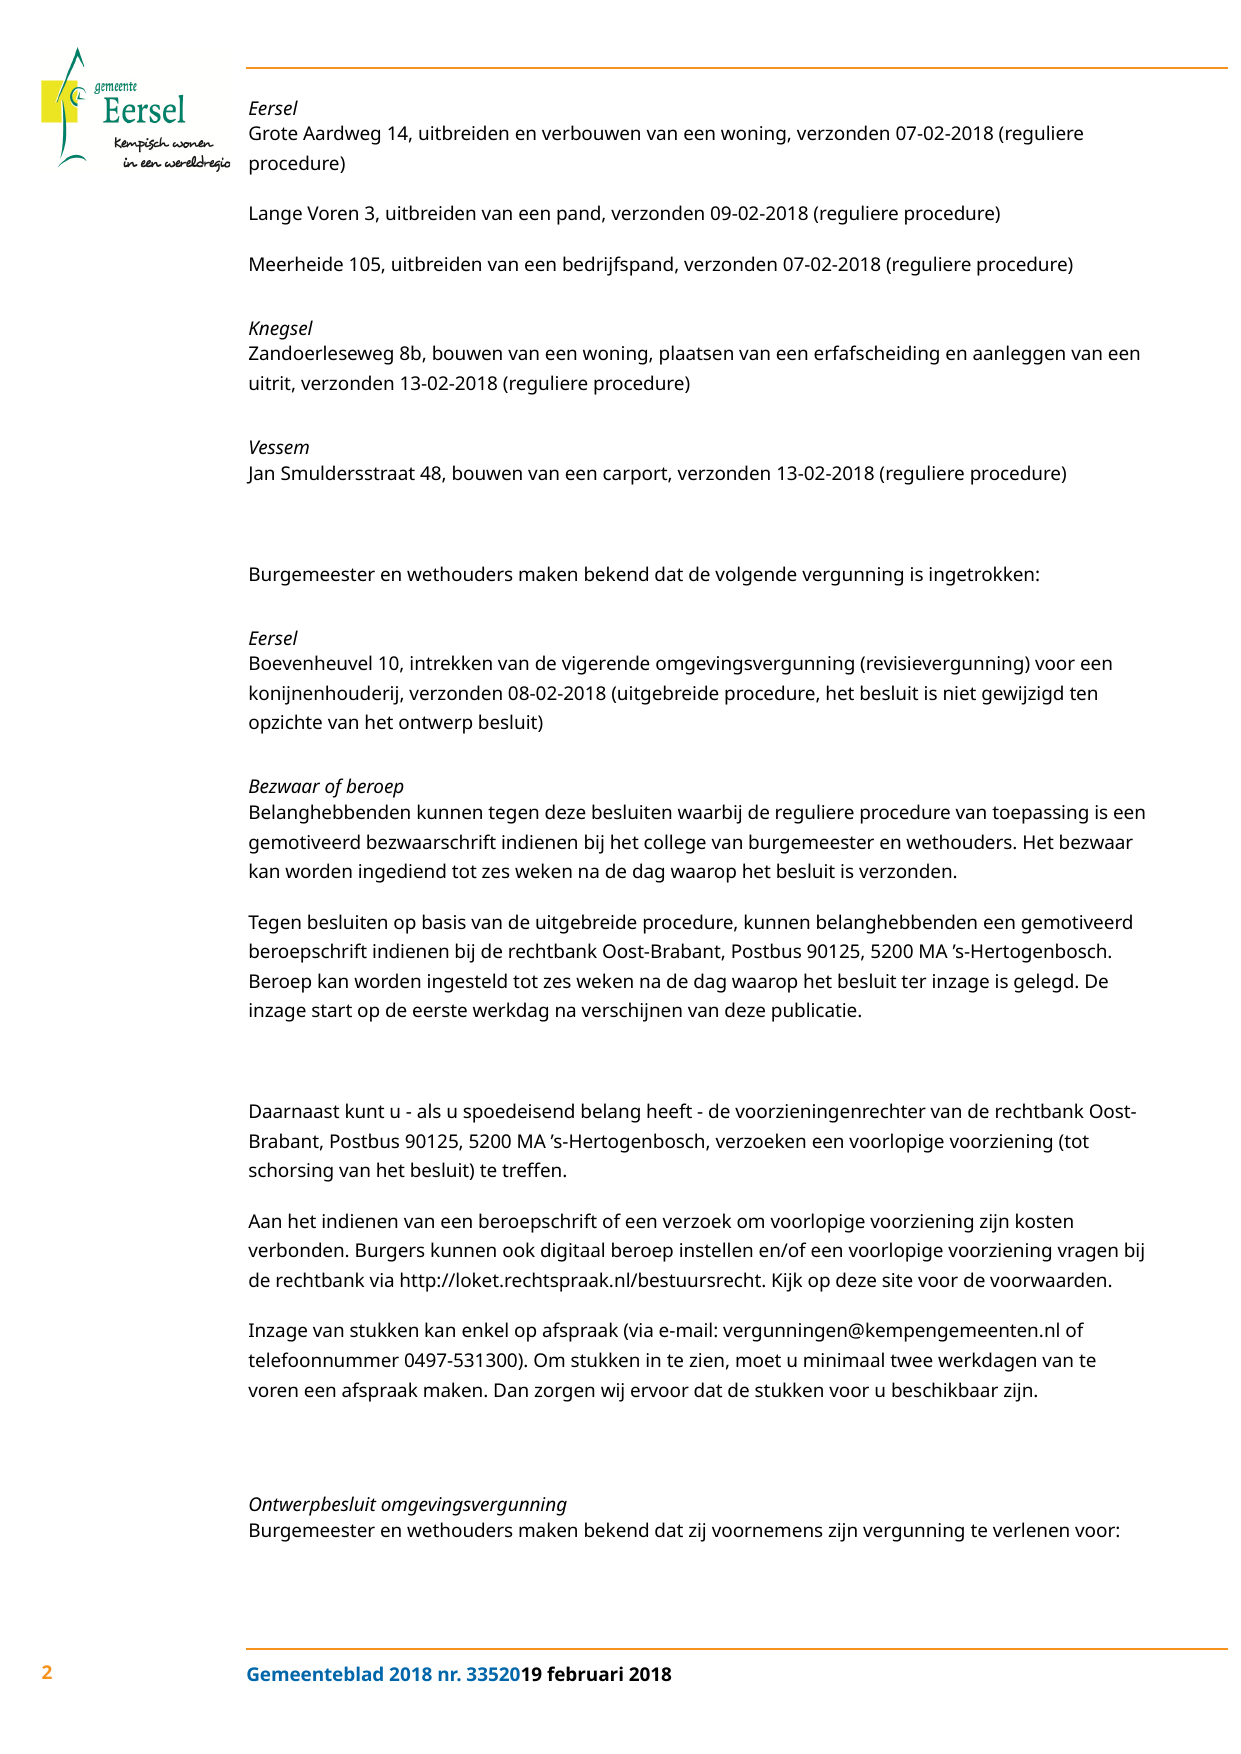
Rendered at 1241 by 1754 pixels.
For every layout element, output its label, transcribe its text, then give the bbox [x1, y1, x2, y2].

text Knegsel [248, 315, 1152, 341]
text Burgemeester en wethouders maken bekend dat zij voornemens zijn vergunning te verlenen voor: [248, 1517, 1152, 1543]
text Lange Voren 3, uitbreiden van een pand, verzonden 09-02-2018 (reguliere procedure) [248, 201, 1152, 226]
text Jan Smuldersstraat 48, bouwen van een carport, verzonden 13-02-2018 (reguliere procedure) [248, 460, 1152, 486]
text Belanghebbenden kunnen tegen deze besluiten waarbij de reguliere procedure van toepassing is een gemotiveerd bezwaarschrift indienen bij het college van burgemeester en wethouders. Het bezwaar kan worden ingediend tot zes weken na de dag waarop het besluit is verzonden. [248, 799, 1152, 884]
text Ontwerpbesluit omgevingsvergunning [248, 1491, 1152, 1517]
text Eersel [248, 95, 1152, 121]
text Bezwaar of beroep [248, 773, 1152, 799]
picture [41, 47, 231, 172]
text Grote Aardweg 14, uitbreiden en verbouwen van een woning, verzonden 07-02-2018 (reguliere procedure) [248, 121, 1152, 176]
text Tegen besluiten op basis van de uitgebreide procedure, kunnen belanghebbenden een gemotiveerd beroepschrift indienen bij de rechtbank Oost-Brabant, Postbus 90125, 5200 MA ’s-Hertogenbosch. Beroep kan worden ingesteld tot zes weken na de dag waarop het besluit ter inzage is gelegd. De inzage start op de eerste werkdag na verschijnen van deze publicatie. [248, 909, 1152, 1023]
text Meerheide 105, uitbreiden van een bedrijfspand, verzonden 07-02-2018 (reguliere procedure) [248, 251, 1152, 277]
text Vessem [248, 434, 1152, 460]
text Inzage van stukken kan enkel op afspraak (via e-mail: vergunningen@kempengemeenten.nl of telefoonnummer 0497-531300). Om stukken in te zien, moet u minimaal twee werkdagen van te voren een afspraak maken. Dan zorgen wij ervoor dat de stukken voor u beschikbaar zijn. [248, 1318, 1152, 1402]
text Aan het indienen van een beroepschrift of een verzoek om voorlopige voorziening zijn kosten verbonden. Burgers kunnen ook digitaal beroep instellen en/of een voorlopige voorziening vragen bij de rechtbank via http://loket.rechtspraak.nl/bestuursrecht. Kijk op deze site voor de voorwaarden. [248, 1208, 1152, 1293]
text Burgemeester en wethouders maken bekend dat de volgende vergunning is ingetrokken: [248, 561, 1152, 586]
text Daarnaast kunt u - als u spoedeisend belang heeft - de voorzieningenrechter van de rechtbank Oost-Brabant, Postbus 90125, 5200 MA ’s-Hertogenbosch, verzoeken een voorlopige voorziening (tot schorsing van het besluit) te treffen. [248, 1098, 1152, 1183]
text Boevenheuvel 10, intrekken van de vigerende omgevingsvergunning (revisievergunning) voor een konijnenhouderij, verzonden 08-02-2018 (uitgebreide procedure, het besluit is niet gewijzigd ten opzichte van het ontwerp besluit) [248, 650, 1152, 735]
text Eersel [248, 625, 1152, 650]
text Zandoerleseweg 8b, bouwen van een woning, plaatsen van een erfafscheiding en aanleggen van een uitrit, verzonden 13-02-2018 (reguliere procedure) [248, 341, 1152, 396]
